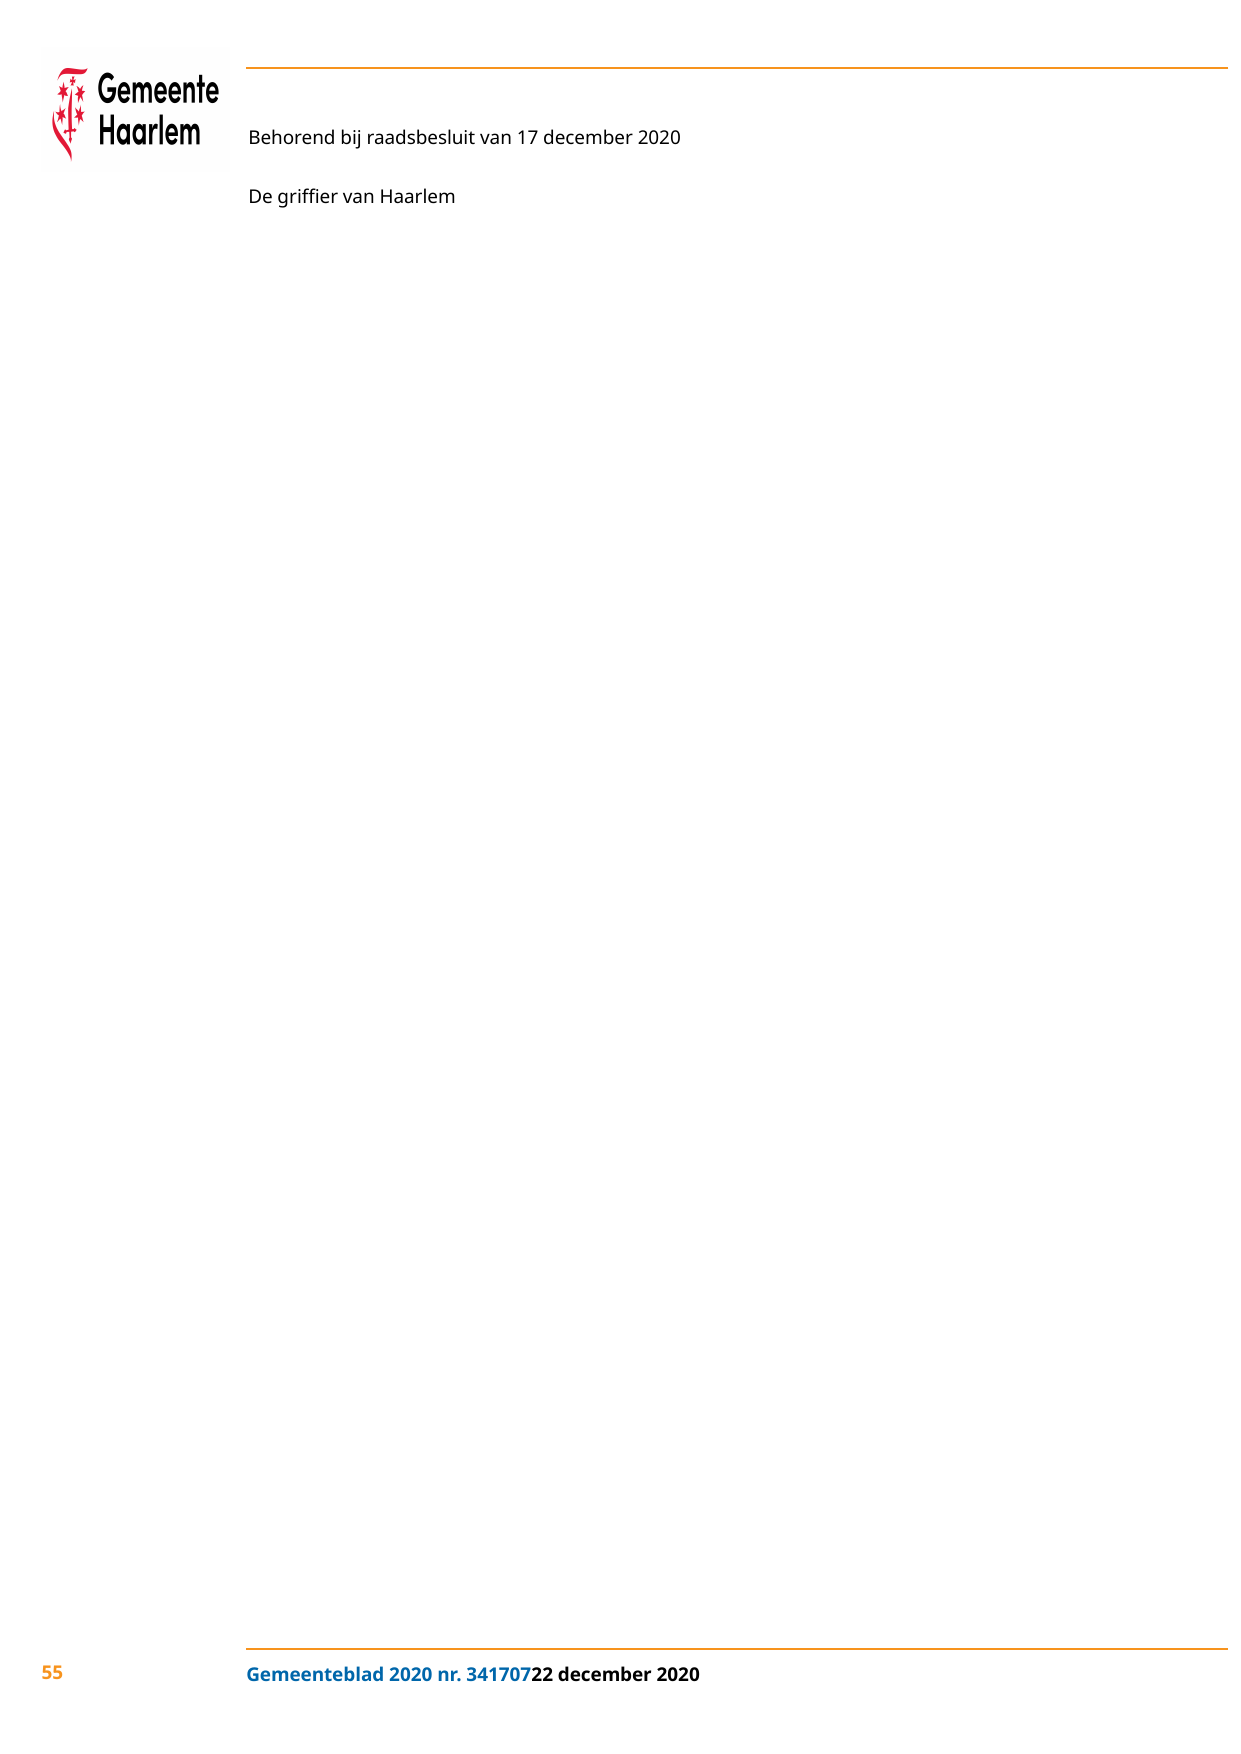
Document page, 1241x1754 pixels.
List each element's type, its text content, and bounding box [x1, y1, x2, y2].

text De griffier van Haarlem [248, 183, 1152, 209]
text Behorend bij raadsbesluit van 17 december 2020 [248, 124, 1152, 150]
picture [41, 47, 231, 172]
